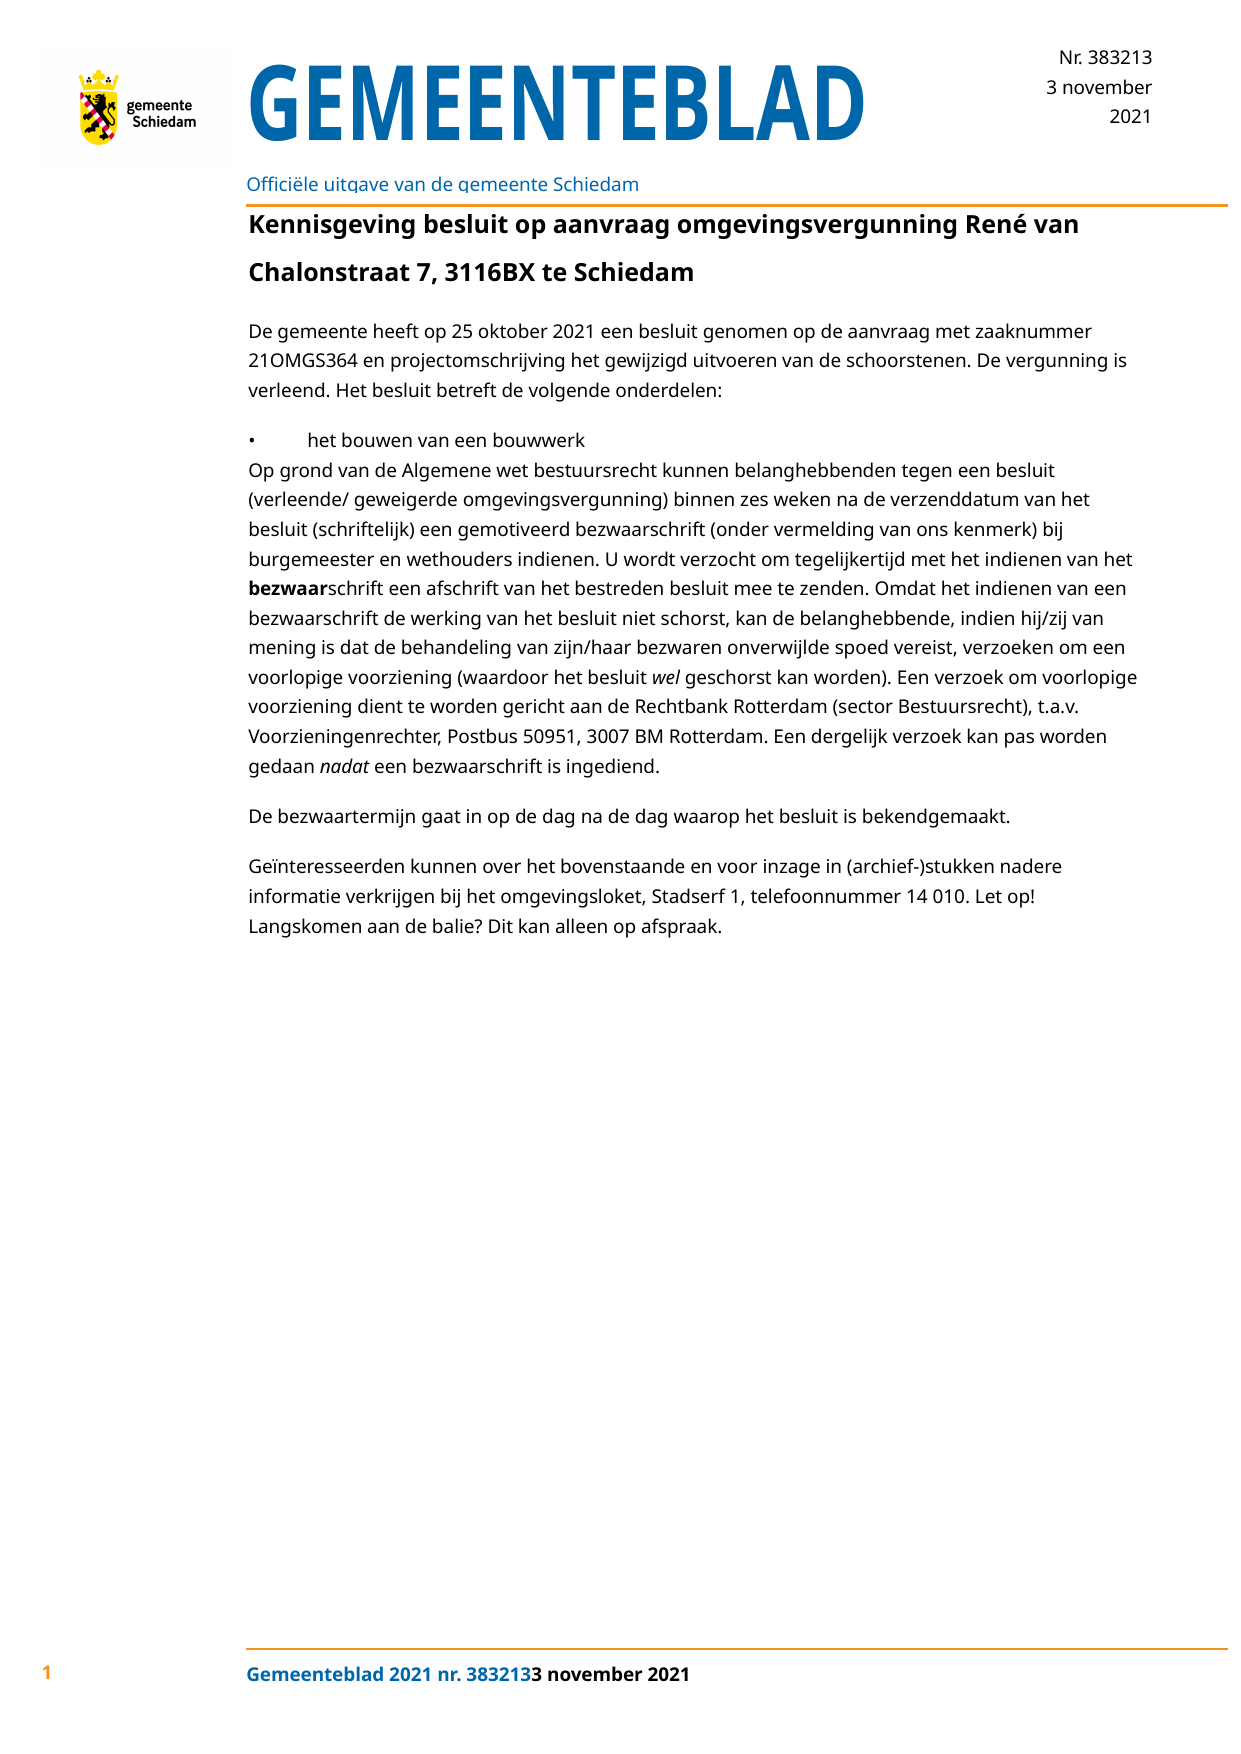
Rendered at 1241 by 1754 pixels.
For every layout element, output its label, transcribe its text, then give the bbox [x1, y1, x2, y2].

text Op grond van de Algemene wet bestuursrecht kunnen belanghebbenden tegen een besluit (verleende/ geweigerde omgevingsvergunning) binnen zes weken na de verzenddatum van het besluit (schriftelijk) een gemotiveerd bezwaarschrift (onder vermelding van ons kenmerk) bij burgemeester en wethouders indienen. U wordt verzocht om tegelijkertijd met het indienen van het bezwaarschrift een afschrift van het bestreden besluit mee te zenden. Omdat het indienen van een bezwaarschrift de werking van het besluit niet schorst, kan de belanghebbende, indien hij/zij van mening is dat de behandeling van zijn/haar bezwaren onverwijlde spoed vereist, verzoeken om een voorlopige voorziening (waardoor het besluit wel geschorst kan worden). Een verzoek om voorlopige voorziening dient te worden gericht aan de Rechtbank Rotterdam (sector Bestuursrecht), t.a.v. Voorzieningenrechter, Postbus 50951, 3007 BM Rotterdam. Een dergelijk verzoek kan pas worden gedaan nadat een bezwaarschrift is ingediend. [248, 457, 1152, 779]
text Geïnteresseerden kunnen over het bovenstaande en voor inzage in (archief-)stukken nadere informatie verkrijgen bij het omgevingsloket, Stadserf 1, telefoonnummer 14 010. Let op! Langskomen aan de balie? Dit kan alleen op afspraak. [248, 854, 1152, 939]
picture [41, 47, 231, 172]
text De gemeente heeft op 25 oktober 2021 een besluit genomen op de aanvraag met zaaknummer 21OMGS364 en projectomschrijving het gewijzigd uitvoeren van de schoorstenen. De vergunning is verleend. Het besluit betreft de volgende onderdelen: [248, 318, 1152, 403]
text Kennisgeving besluit op aanvraag omgevingsvergunning René van Chalonstraat 7, 3116BX te Schiedam [248, 207, 1152, 288]
text De bezwaartermijn gaat in op de dag na de dag waarop het besluit is bekendgemaakt. [248, 803, 1152, 829]
list het bouwen van een bouwwerk [248, 427, 1152, 453]
